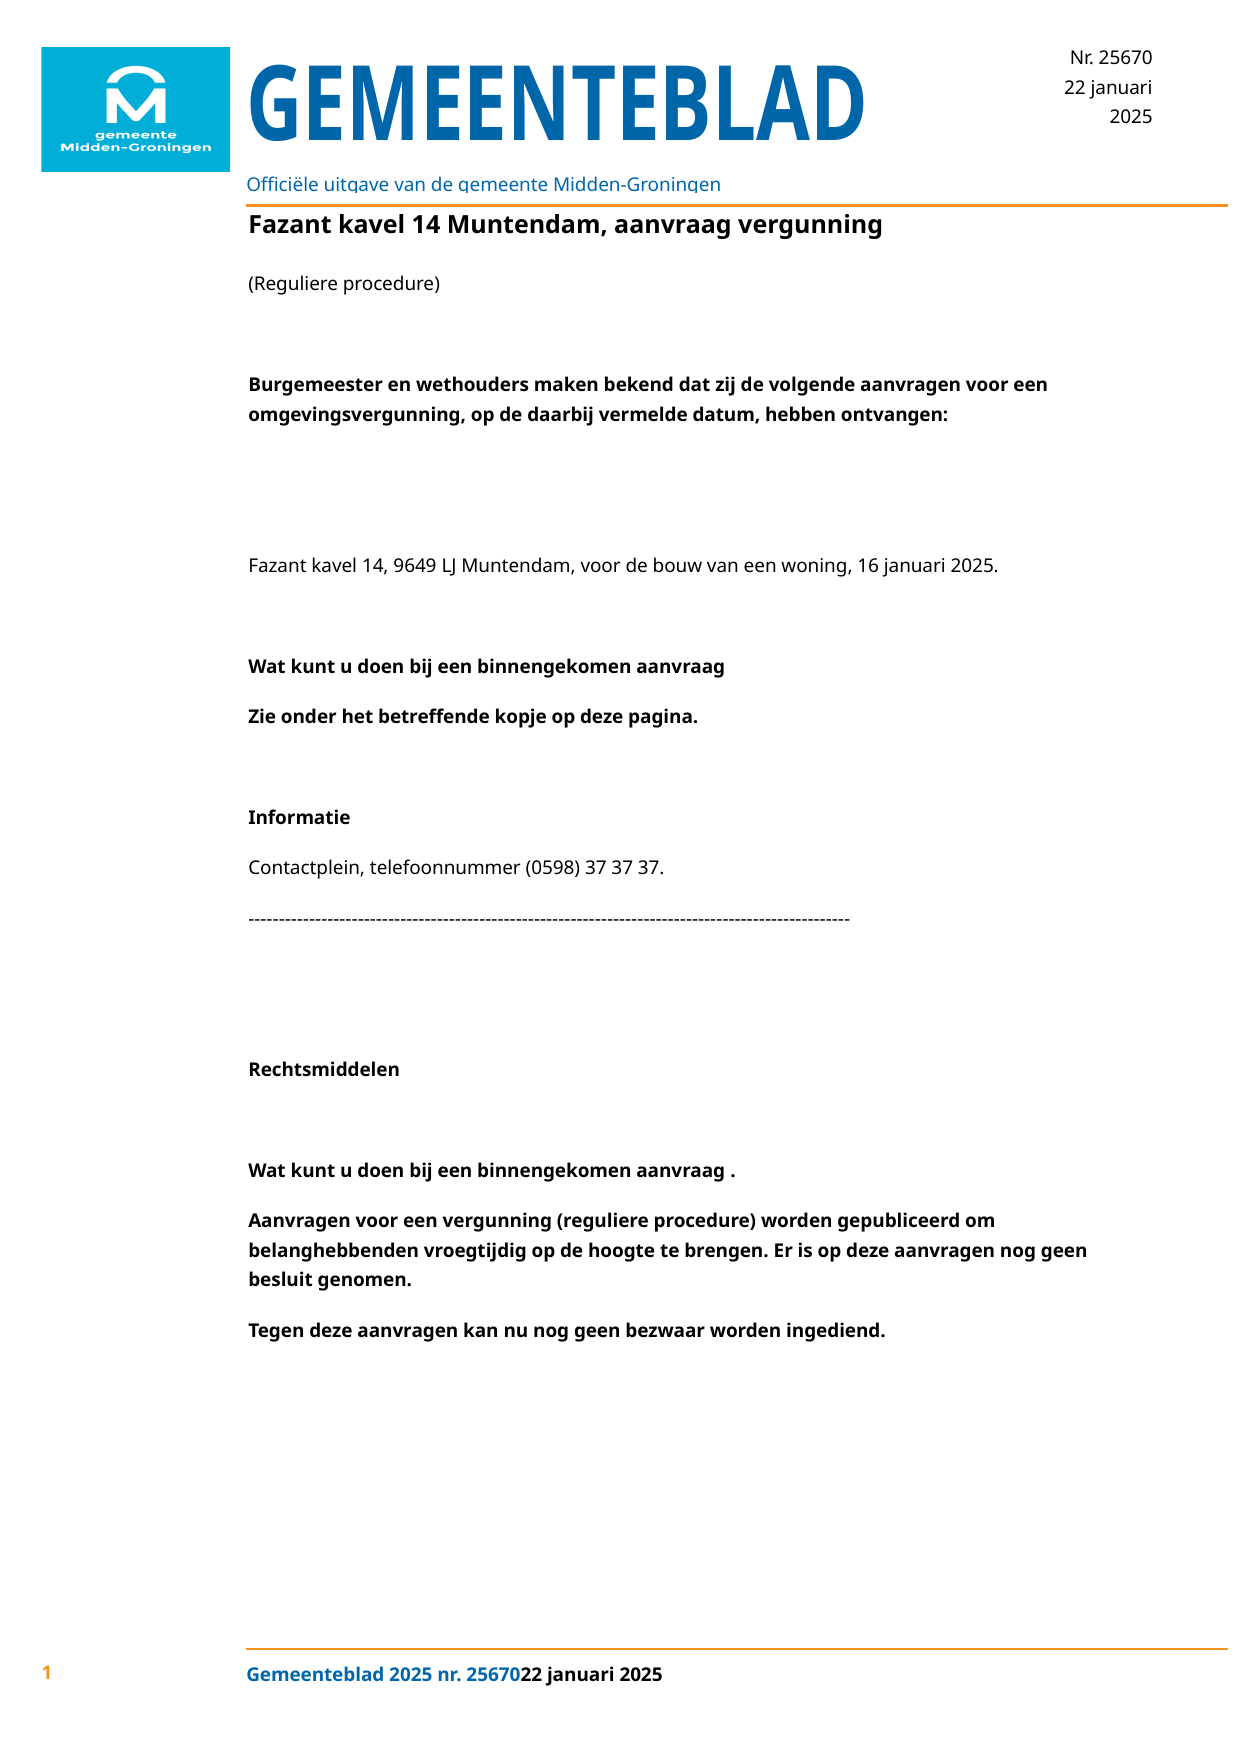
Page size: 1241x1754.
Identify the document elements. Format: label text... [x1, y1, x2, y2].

picture [108, 66, 164, 82]
text Burgemeester en wethouders maken bekend dat zij de volgende aanvragen voor een omgevingsvergunning, op de daarbij vermelde datum, hebben ontvangen: [248, 371, 1152, 426]
text --------------------------------------------------------------------------------------------------- [248, 905, 1152, 931]
text Informatie [248, 804, 1152, 830]
text Contactplein, telefoonnummer (0598) 37 37 37. [248, 854, 1152, 880]
text Fazant kavel 14 Muntendam, aanvraag vergunning [248, 207, 1152, 241]
text Wat kunt u doen bij een binnengekomen aanvraag . [248, 1157, 1152, 1183]
text Rechtsmiddelen [248, 1056, 1152, 1082]
picture [184, 146, 190, 153]
text Aanvragen voor een vergunning (reguliere procedure) worden gepubliceerd om belanghebbenden vroegtijdig op de hoogte te brengen. Er is op deze aanvragen nog geen besluit genomen. [248, 1207, 1152, 1292]
text Fazant kavel 14, 9649 LJ Muntendam, voor de bouw van een woning, 16 januari 2025. [248, 552, 1152, 578]
text Tegen deze aanvragen kan nu nog geen bezwaar worden ingediend. [248, 1317, 1152, 1343]
picture [107, 89, 165, 122]
text Wat kunt u doen bij een binnengekomen aanvraag [248, 653, 1152, 678]
text Zie onder het betreffende kopje op deze pagina. [248, 703, 1152, 729]
text (Reguliere procedure) [248, 270, 1152, 296]
